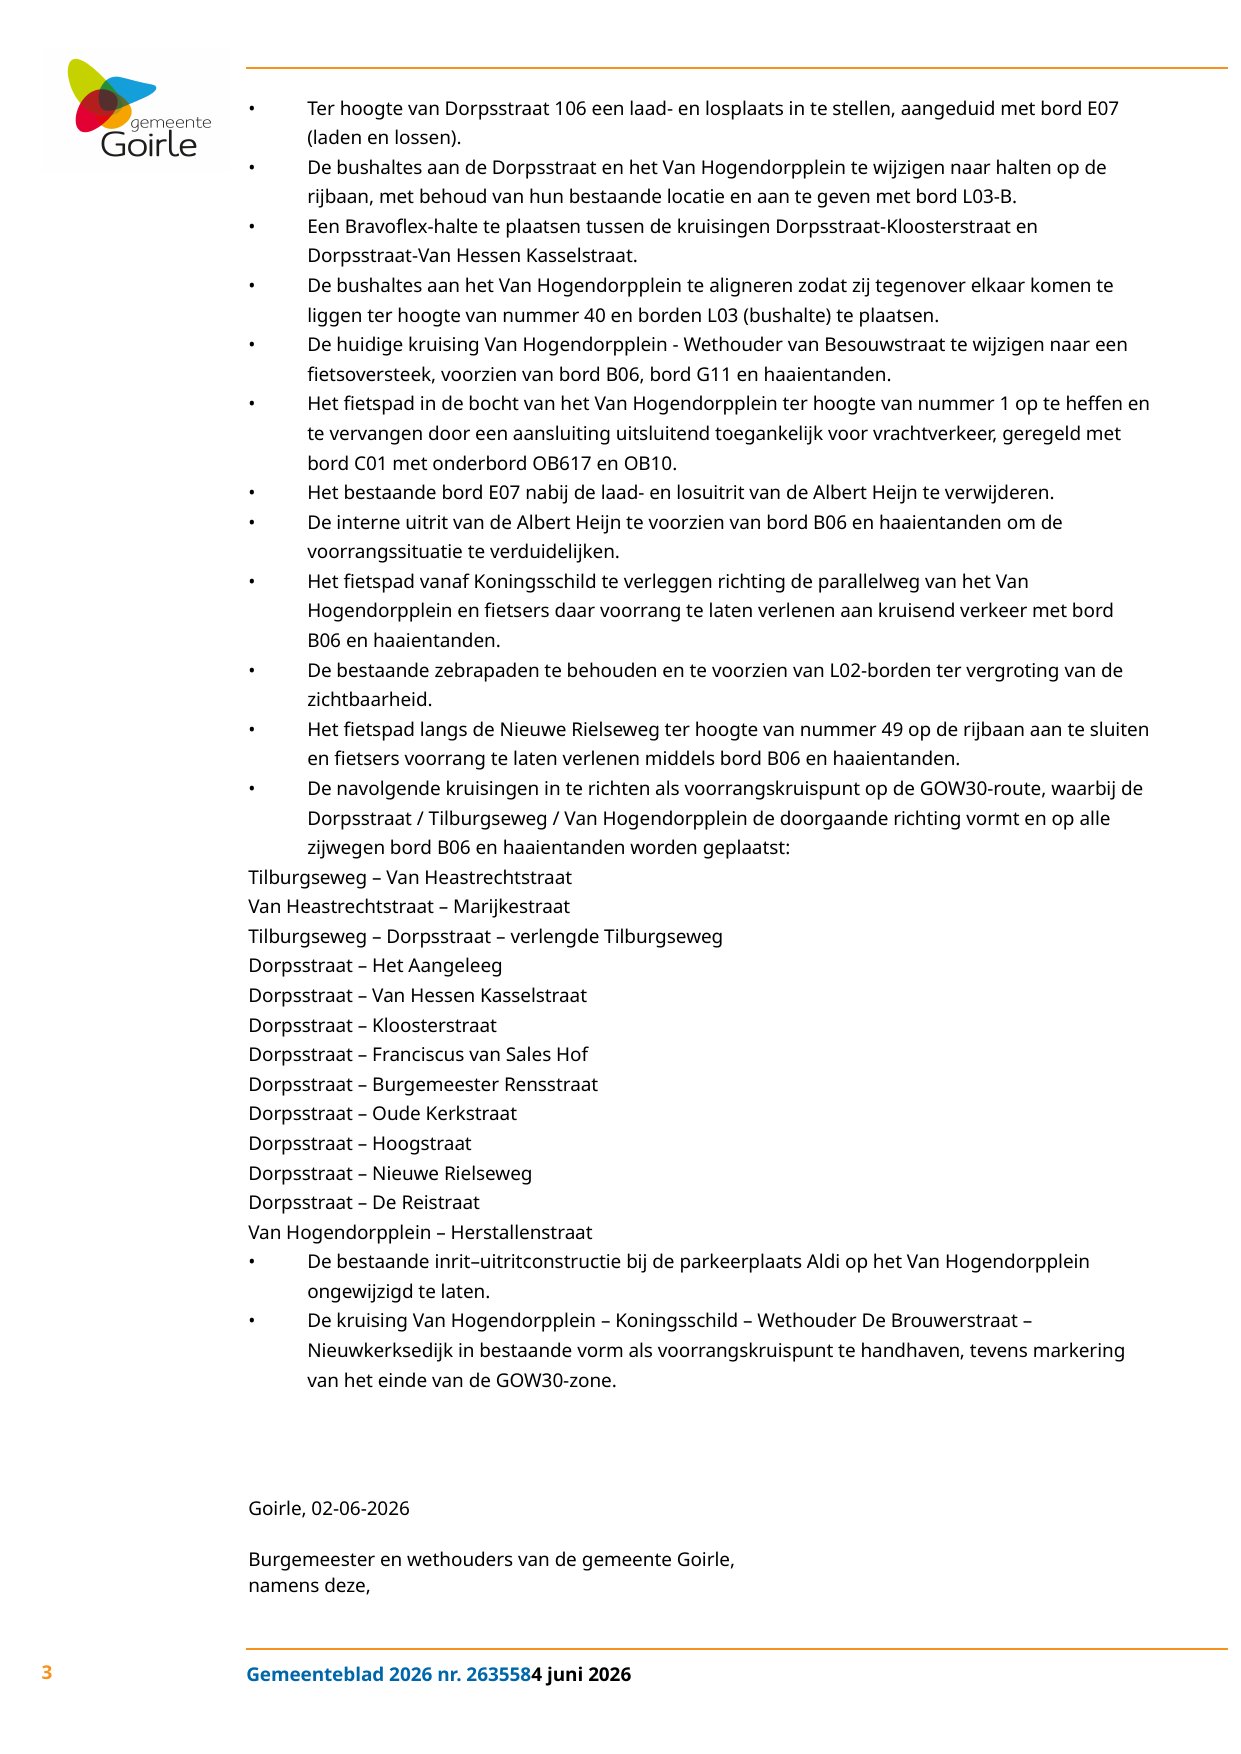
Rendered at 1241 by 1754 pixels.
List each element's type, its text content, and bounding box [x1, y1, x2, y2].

text Tilburgseweg – Dorpsstraat – verlengde Tilburgseweg [248, 923, 1152, 949]
list De huidige kruising Van Hogendorpplein - Wethouder van Besouwstraat te wijzigen naar een fietsoversteek, voorzien van bord B06, bord G11 en haaientanden. [248, 331, 1152, 387]
text Dorpsstraat – Burgemeester Rensstraat [248, 1071, 1152, 1097]
list De interne uitrit van de Albert Heijn te voorzien van bord B06 en haaientanden om de voorrangssituatie te verduidelijken. [248, 509, 1152, 564]
list Ter hoogte van Dorpsstraat 106 een laad- en losplaats in te stellen, aangeduid met bord E07 (laden en lossen). [248, 95, 1152, 150]
picture [41, 47, 231, 172]
text Dorpsstraat – Nieuwe Rielseweg [248, 1160, 1152, 1186]
list Het bestaande bord E07 nabij de laad- en losuitrit van de Albert Heijn te verwijderen. [248, 479, 1152, 505]
text Dorpsstraat – Franciscus van Sales Hof [248, 1041, 1152, 1067]
list De bushaltes aan het Van Hogendorpplein te aligneren zodat zij tegenover elkaar komen te liggen ter hoogte van nummer 40 en borden L03 (bushalte) te plaatsen. [248, 272, 1152, 328]
list Het fietspad langs de Nieuwe Rielseweg ter hoogte van nummer 49 op de rijbaan aan te sluiten en fietsers voorrang te laten verlenen middels bord B06 en haaientanden. [248, 716, 1152, 771]
list Een Bravoflex-halte te plaatsen tussen de kruisingen Dorpsstraat-Kloosterstraat en Dorpsstraat-Van Hessen Kasselstraat. [248, 213, 1152, 268]
text Dorpsstraat – Het Aangeleeg [248, 953, 1152, 978]
list Het fietspad in de bocht van het Van Hogendorpplein ter hoogte van nummer 1 op te heffen en te vervangen door een aansluiting uitsluitend toegankelijk voor vrachtverkeer, geregeld met bord C01 met onderbord OB617 en OB10. [248, 391, 1152, 476]
list De kruising Van Hogendorpplein – Koningsschild – Wethouder De Brouwerstraat – Nieuwkerksedijk in bestaande vorm als voorrangskruispunt te handhaven, tevens markering van het einde van de GOW30-zone. [248, 1308, 1152, 1393]
text namens deze, [248, 1572, 1152, 1598]
text Dorpsstraat – Oude Kerkstraat [248, 1101, 1152, 1126]
text Dorpsstraat – Van Hessen Kasselstraat [248, 982, 1152, 1008]
list Het fietspad vanaf Koningsschild te verleggen richting de parallelweg van het Van Hogendorpplein en fietsers daar voorrang te laten verlenen aan kruisend verkeer met bord B06 en haaientanden. [248, 568, 1152, 653]
text Van Heastrechtstraat – Marijkestraat [248, 893, 1152, 919]
text Dorpsstraat – Kloosterstraat [248, 1012, 1152, 1038]
text Burgemeester en wethouders van de gemeente Goirle, [248, 1546, 1152, 1572]
list De navolgende kruisingen in te richten als voorrangskruispunt op de GOW30-route, waarbij de Dorpsstraat / Tilburgseweg / Van Hogendorpplein de doorgaande richting vormt en op alle zijwegen bord B06 en haaientanden worden geplaatst: [248, 775, 1152, 860]
list De bestaande inrit–uitritconstructie bij de parkeerplaats Aldi op het Van Hogendorpplein ongewijzigd te laten. [248, 1248, 1152, 1304]
text Dorpsstraat – Hoogstraat [248, 1130, 1152, 1156]
text Goirle, 02-06-2026 [248, 1495, 1152, 1520]
text Dorpsstraat – De Reistraat [248, 1189, 1152, 1215]
list De bushaltes aan de Dorpsstraat en het Van Hogendorpplein te wijzigen naar halten op de rijbaan, met behoud van hun bestaande locatie en aan te geven met bord L03-B. [248, 154, 1152, 209]
text Van Hogendorpplein – Herstallenstraat [248, 1219, 1152, 1245]
text Tilburgseweg – Van Heastrechtstraat [248, 864, 1152, 890]
list De bestaande zebrapaden te behouden en te voorzien van L02-borden ter vergroting van de zichtbaarheid. [248, 657, 1152, 712]
